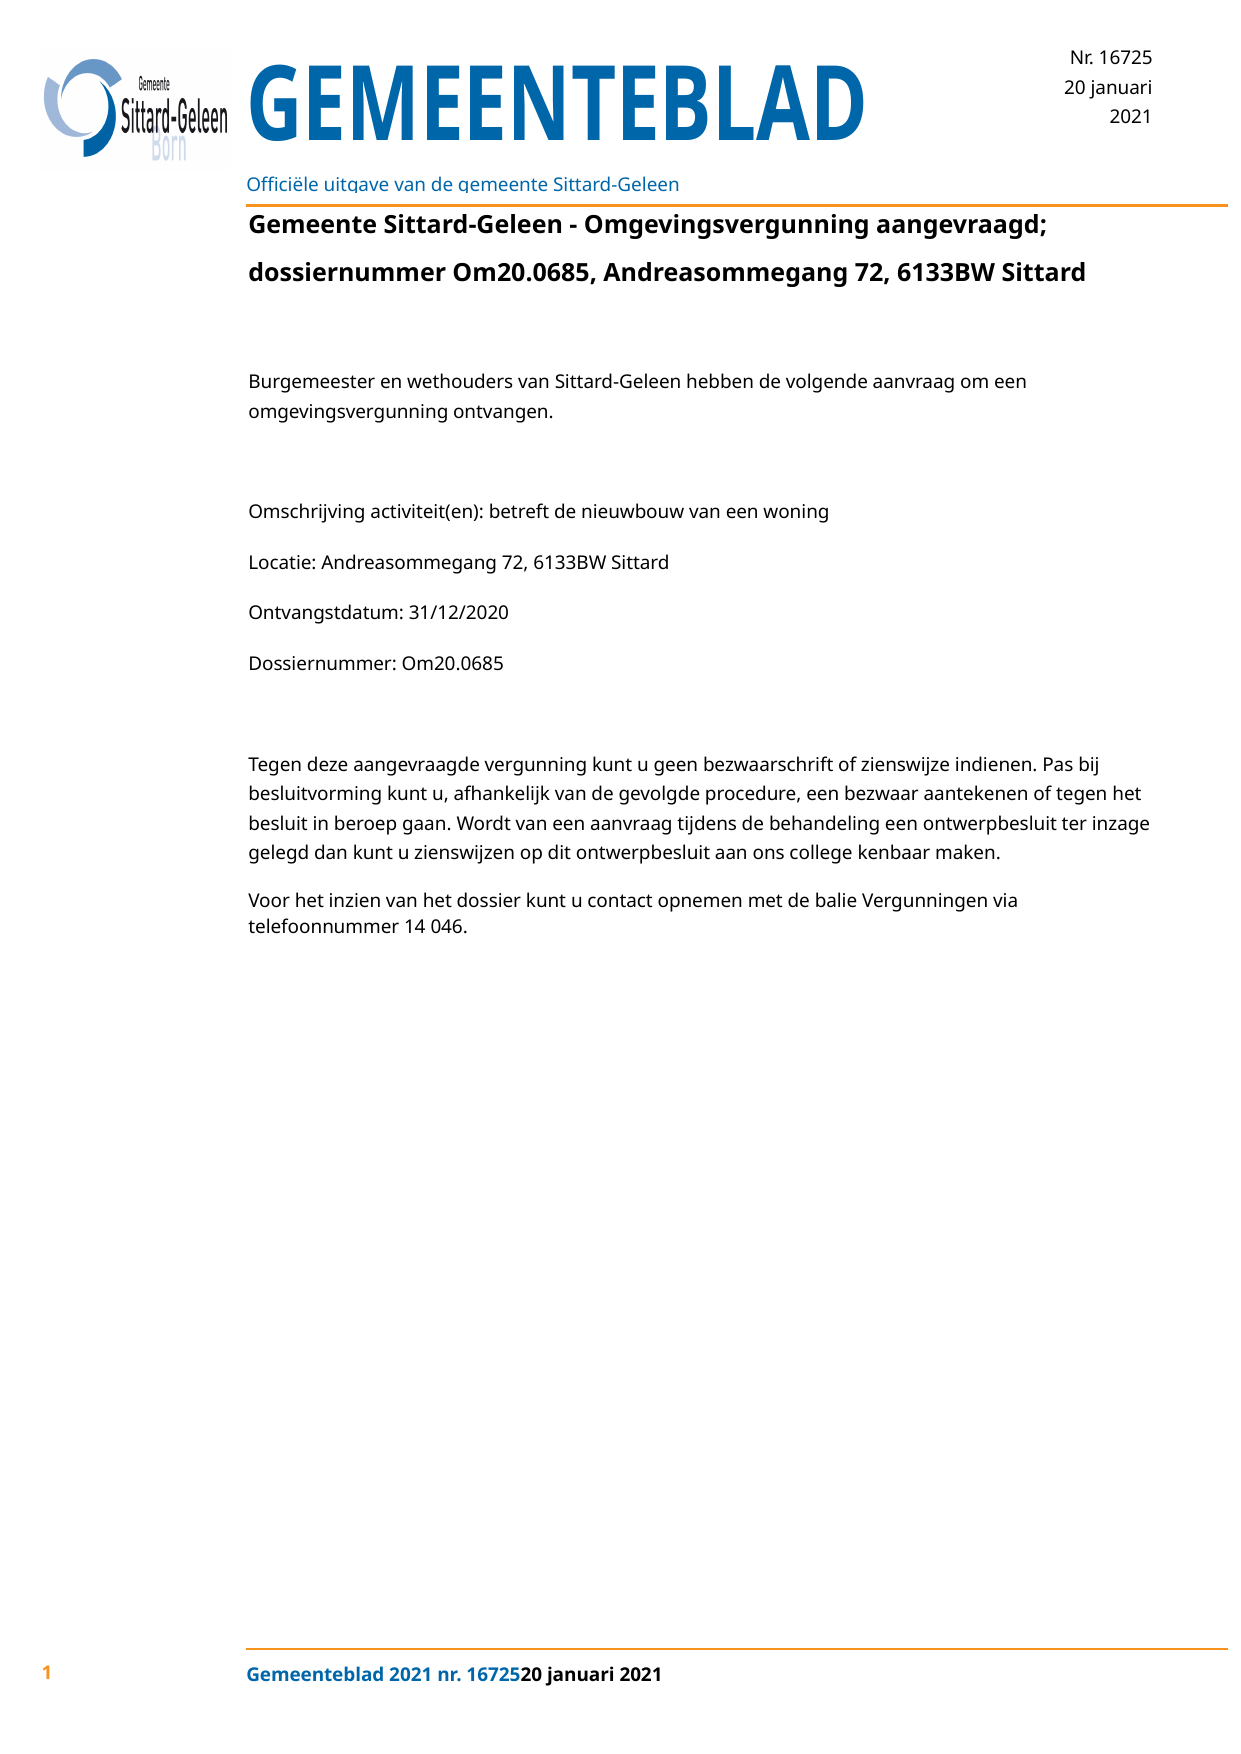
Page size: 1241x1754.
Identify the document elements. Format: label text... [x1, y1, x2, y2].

text Omschrijving activiteit(en): betreft de nieuwbouw van een woning [248, 499, 1152, 524]
text Tegen deze aangevraagde vergunning kunt u geen bezwaarschrift of zienswijze indienen. Pas bij besluitvorming kunt u, afhankelijk van de gevolgde procedure, een bezwaar aantekenen of tegen het besluit in beroep gaan. Wordt van een aanvraag tijdens de behandeling een ontwerpbesluit ter inzage gelegd dan kunt u zienswijzen op dit ontwerpbesluit aan ons college kenbaar maken. [248, 751, 1152, 865]
text Ontvangstdatum: 31/12/2020 [248, 599, 1152, 625]
text Gemeente Sittard-Geleen - Omgevingsvergunning aangevraagd; dossiernummer Om20.0685, Andreasommegang 72, 6133BW Sittard [248, 207, 1152, 288]
text Locatie: Andreasommegang 72, 6133BW Sittard [248, 549, 1152, 575]
picture [41, 47, 231, 172]
text Voor het inzien van het dossier kunt u contact opnemen met de balie Vergunningen via telefoonnummer 14 046. [248, 887, 1152, 939]
text Dossiernummer: Om20.0685 [248, 650, 1152, 676]
text Burgemeester en wethouders van Sittard-Geleen hebben de volgende aanvraag om een omgevingsvergunning ontvangen. [248, 368, 1152, 424]
